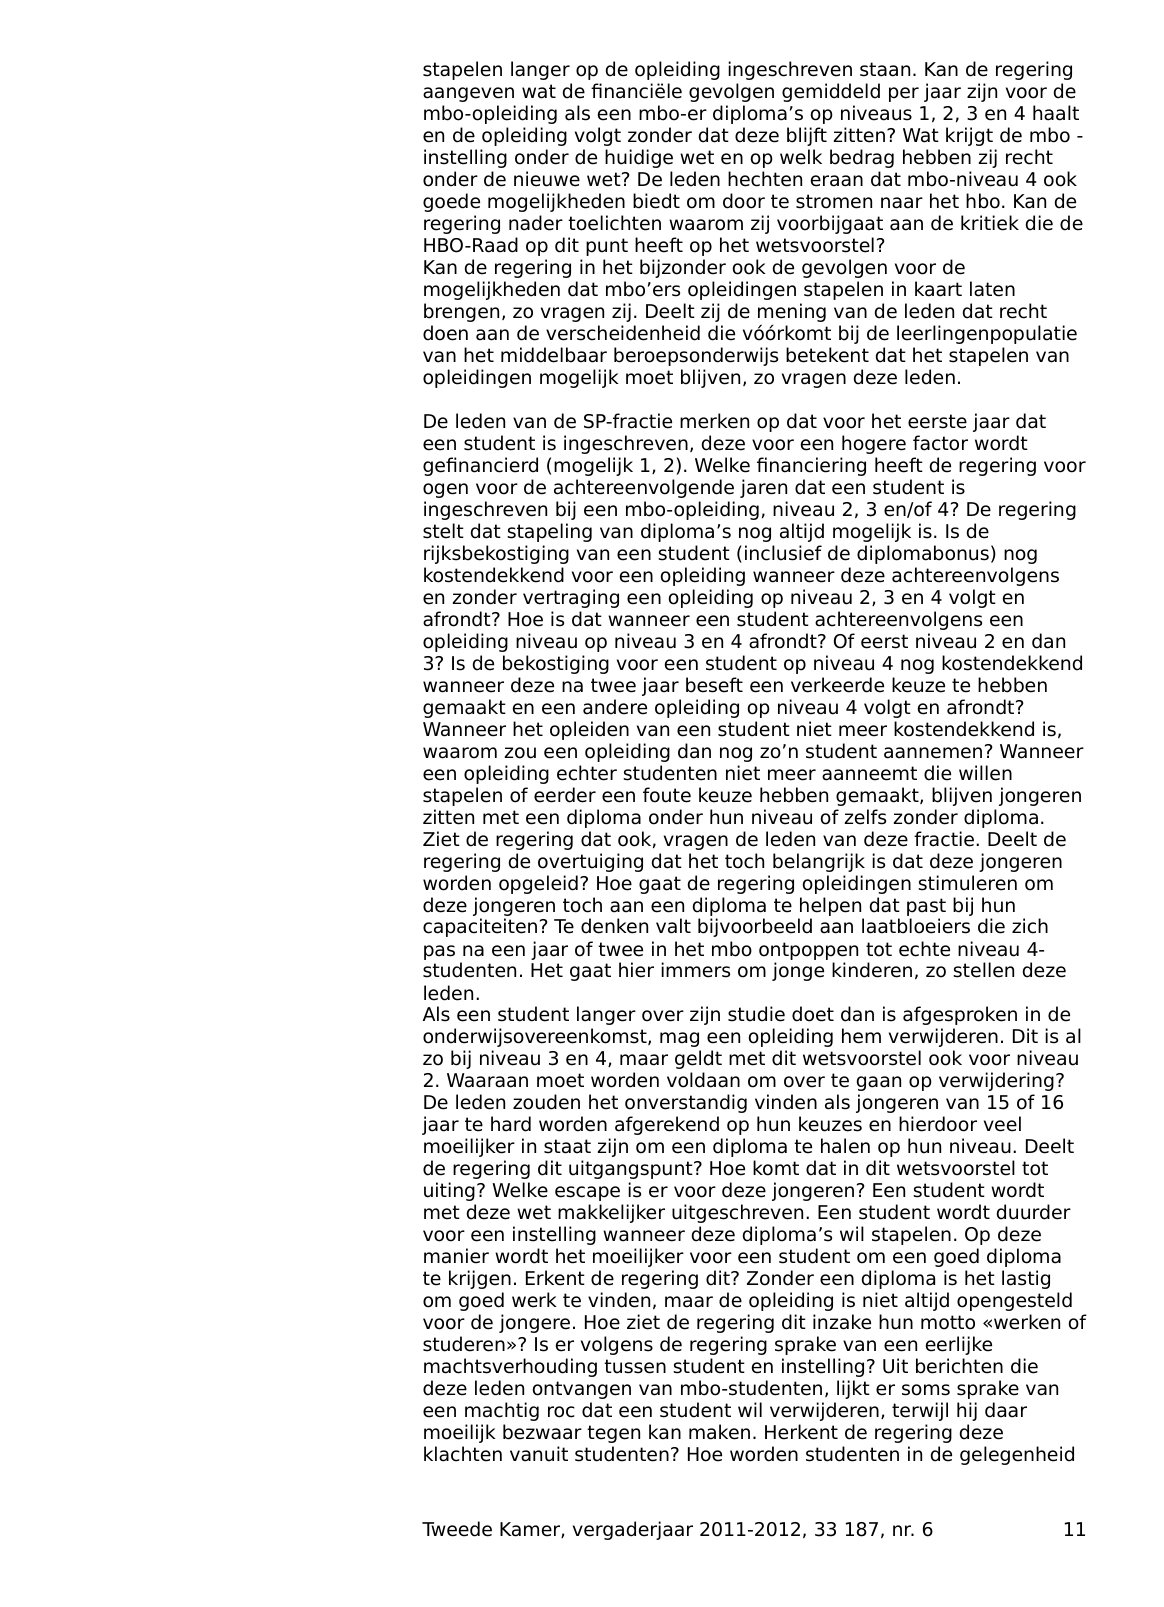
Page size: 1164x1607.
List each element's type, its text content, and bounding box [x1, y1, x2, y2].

text Kan de regering in het bijzonder ook de gevolgen voor de mogelijkheden dat mbo’ers opleidingen stapelen in kaart laten brengen, zo vragen zij. Deelt zij de mening van de leden dat recht doen aan de verscheidenheid die vóórkomt bij de leerlingenpopulatie van het middelbaar beroepsonderwijs betekent dat het stapelen van opleidingen mogelijk moet blijven, zo vragen deze leden. [422, 257, 1087, 389]
text Als een student langer over zijn studie doet dan is afgesproken in de onderwijsovereenkomst, mag een opleiding hem verwijderen. Dit is al zo bij niveau 3 en 4, maar geldt met dit wetsvoorstel ook voor niveau 2. Waaraan moet worden voldaan om over te gaan op verwijdering? De leden zouden het onverstandig vinden als jongeren van 15 of 16 jaar te hard worden afgerekend op hun keuzes en hierdoor veel moeilijker in staat zijn om een diploma te halen op hun niveau. Deelt de regering dit uitgangspunt? Hoe komt dat in dit wetsvoorstel tot uiting? Welke escape is er voor deze jongeren? Een student wordt met deze wet makkelijker uitgeschreven. Een student wordt duurder voor een instelling wanneer deze diploma’s wil stapelen. Op deze manier wordt het moeilijker voor een student om een goed diploma te krijgen. Erkent de regering dit? Zonder een diploma is het lastig om goed werk te vinden, maar de opleiding is niet altijd opengesteld voor de jongere. Hoe ziet de regering dit inzake hun motto «werken of studeren»? Is er volgens de regering sprake van een eerlijke machtsverhouding tussen student en instelling? Uit berichten die deze leden ontvangen van mbo-studenten, lijkt er soms sprake van een machtig roc dat een student wil verwijderen, terwijl hij daar moeilijk bezwaar tegen kan maken. Herkent de regering deze klachten vanuit studenten? Hoe worden studenten in de gelegenheid [422, 1004, 1087, 1466]
text stapelen langer op de opleiding ingeschreven staan. Kan de regering aangeven wat de financiële gevolgen gemiddeld per jaar zijn voor de mbo-opleiding als een mbo-er diploma’s op niveaus 1, 2, 3 en 4 haalt en de opleiding volgt zonder dat deze blijft zitten? Wat krijgt de mbo -instelling onder de huidige wet en op welk bedrag hebben zij recht onder de nieuwe wet? De leden hechten eraan dat mbo-niveau 4 ook goede mogelijkheden biedt om door te stromen naar het hbo. Kan de regering nader toelichten waarom zij voorbijgaat aan de kritiek die de HBO-Raad op dit punt heeft op het wetsvoorstel? [422, 59, 1087, 257]
text De leden van de SP-fractie merken op dat voor het eerste jaar dat een student is ingeschreven, deze voor een hogere factor wordt gefinancierd (mogelijk 1, 2). Welke financiering heeft de regering voor ogen voor de achtereenvolgende jaren dat een student is ingeschreven bij een mbo-opleiding, niveau 2, 3 en/of 4? De regering stelt dat stapeling van diploma’s nog altijd mogelijk is. Is de rijksbekostiging van een student (inclusief de diplomabonus) nog kostendekkend voor een opleiding wanneer deze achtereenvolgens en zonder vertraging een opleiding op niveau 2, 3 en 4 volgt en afrondt? Hoe is dat wanneer een student achtereenvolgens een opleiding niveau op niveau 3 en 4 afrondt? Of eerst niveau 2 en dan 3? Is de bekostiging voor een student op niveau 4 nog kostendekkend wanneer deze na twee jaar beseft een verkeerde keuze te hebben gemaakt en een andere opleiding op niveau 4 volgt en afrondt? Wanneer het opleiden van een student niet meer kostendekkend is, waarom zou een opleiding dan nog zo’n student aannemen? Wanneer een opleiding echter studenten niet meer aanneemt die willen stapelen of eerder een foute keuze hebben gemaakt, blijven jongeren zitten met een diploma onder hun niveau of zelfs zonder diploma. Ziet de regering dat ook, vragen de leden van deze fractie. Deelt de regering de overtuiging dat het toch belangrijk is dat deze jongeren worden opgeleid? Hoe gaat de regering opleidingen stimuleren om deze jongeren toch aan een diploma te helpen dat past bij hun capaciteiten? Te denken valt bijvoorbeeld aan laatbloeiers die zich pas na een jaar of twee in het mbo ontpoppen tot echte niveau 4-studenten. Het gaat hier immers om jonge kinderen, zo stellen deze leden. [422, 411, 1087, 1004]
